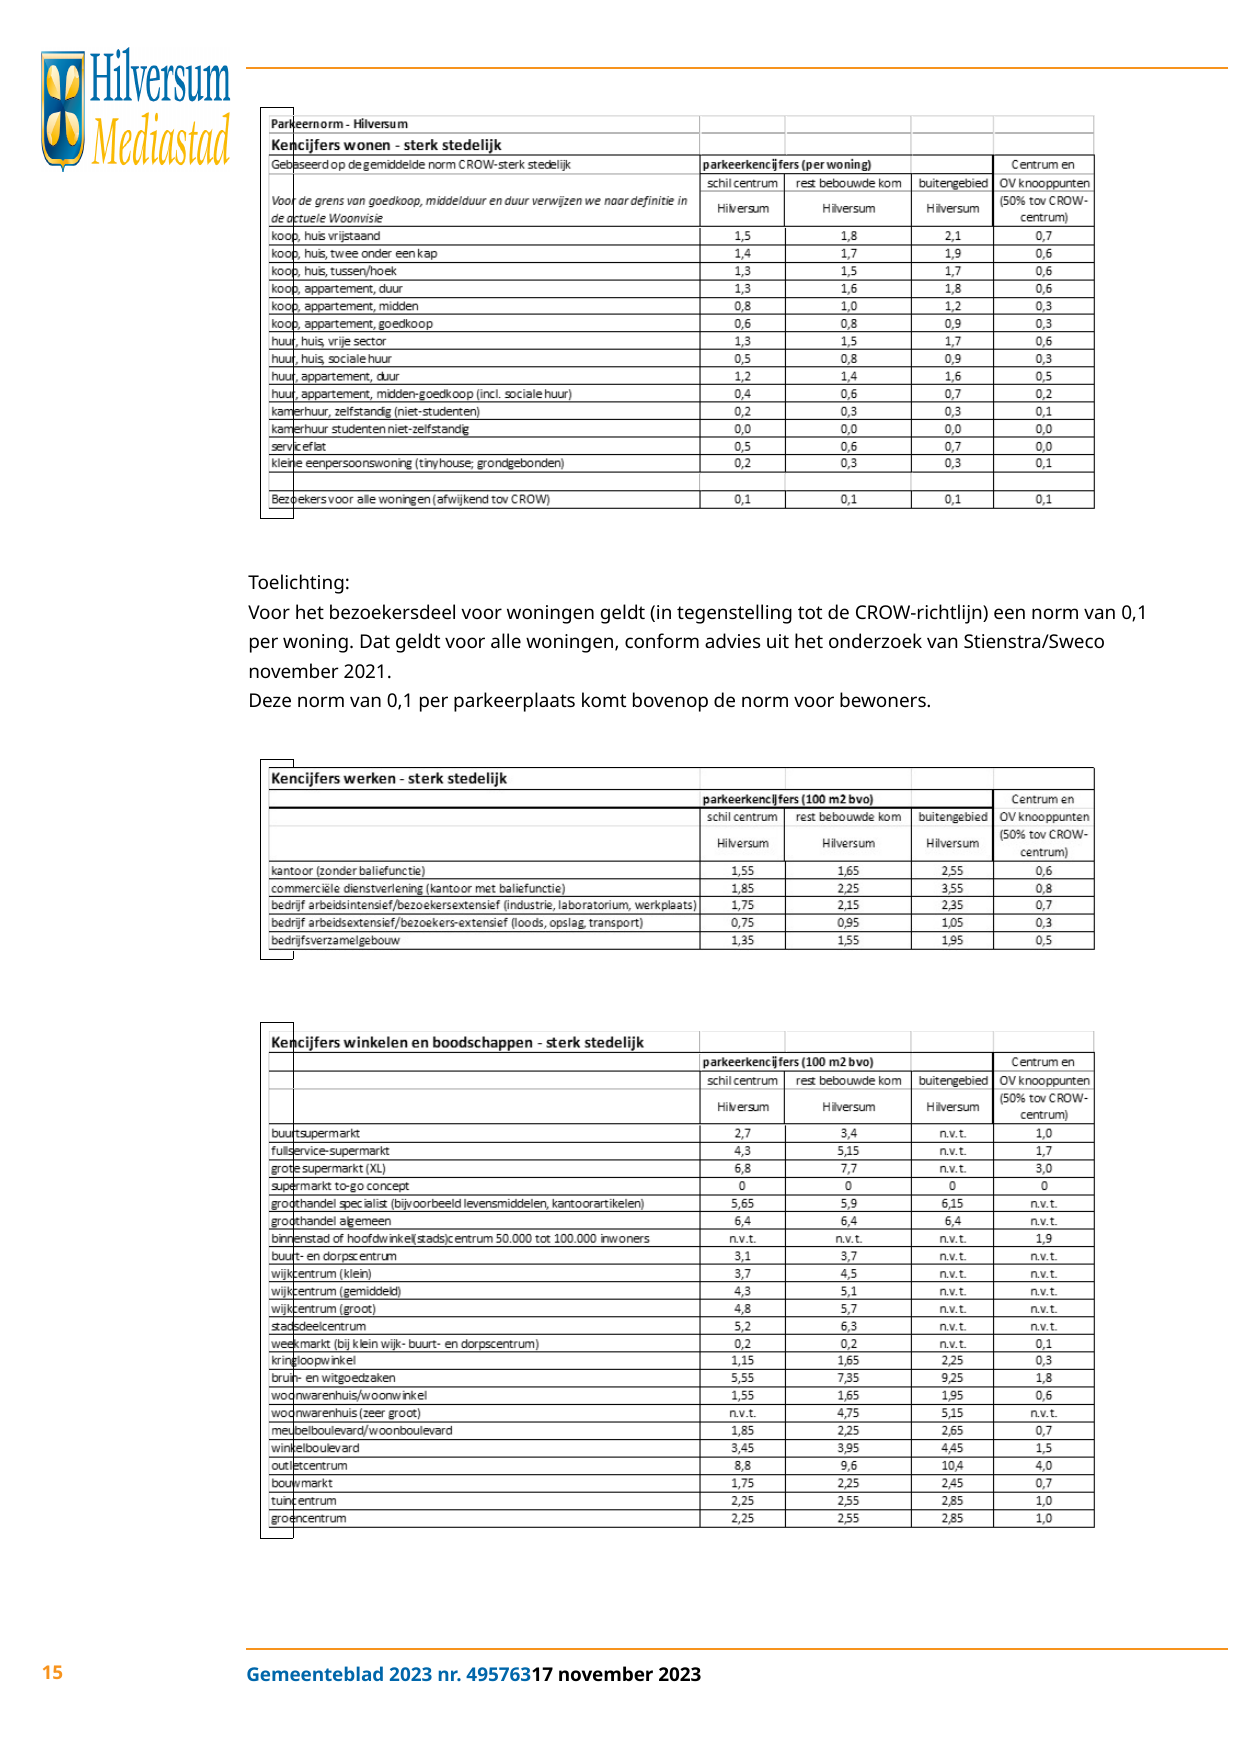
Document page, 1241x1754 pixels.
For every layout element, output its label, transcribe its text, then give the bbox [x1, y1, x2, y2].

picture [268, 115, 1096, 510]
picture [41, 47, 231, 172]
text Voor het bezoekersdeel voor woningen geldt (in tegenstelling tot de CROW-richtlijn) een norm van 0,1 per woning. Dat geldt voor alle woningen, conform advies uit het onderzoek van Stienstra/Sweco november 2021. [248, 599, 1152, 684]
text Toelichting: [248, 569, 1152, 595]
picture [268, 767, 1096, 951]
text Deze norm van 0,1 per parkeerplaats komt bovenop de norm voor bewoners. [248, 688, 1152, 713]
picture [268, 1031, 1096, 1529]
